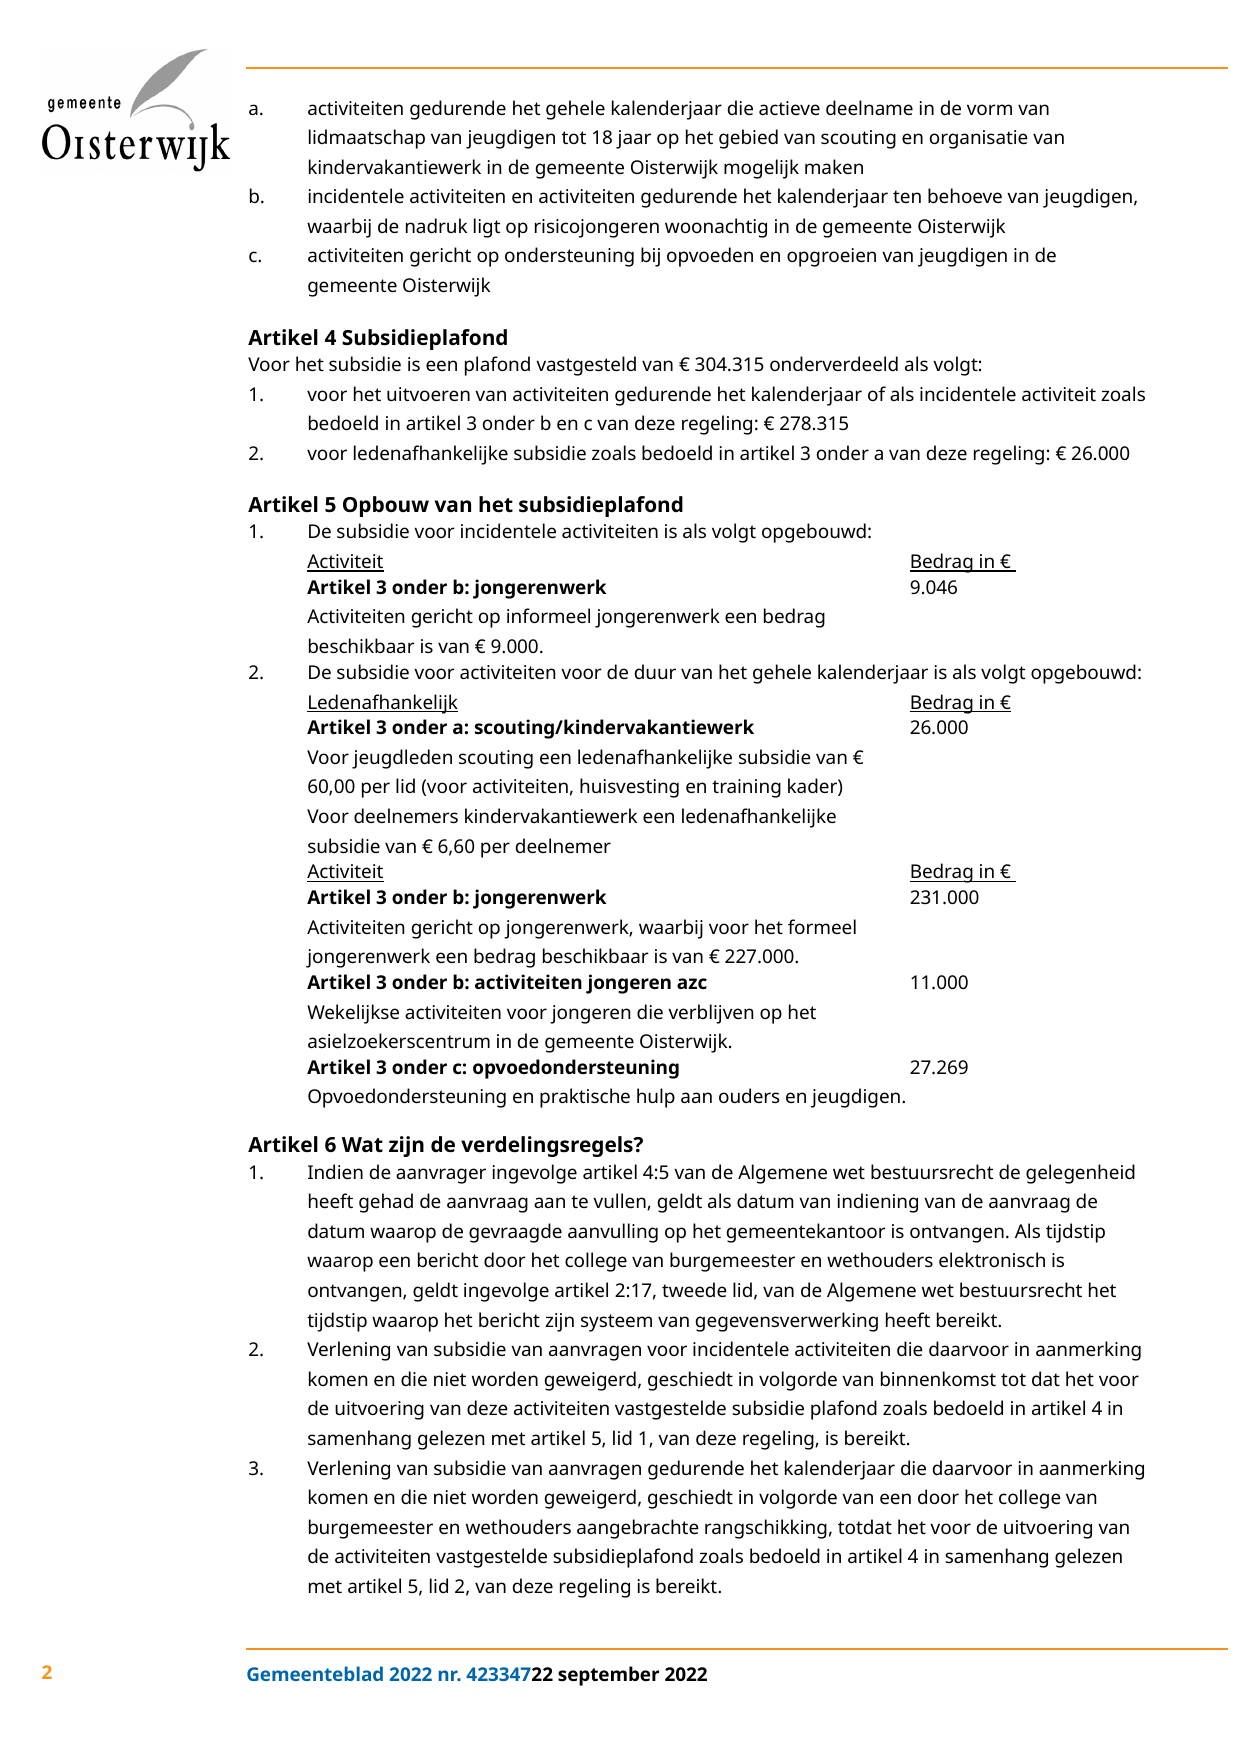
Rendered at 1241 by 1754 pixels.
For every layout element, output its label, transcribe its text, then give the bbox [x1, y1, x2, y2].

text Artikel 5 Opbouw van het subsidieplafond [248, 490, 1152, 519]
table_cell 11.000 [910, 969, 1211, 1054]
table_cell Bedrag in € [910, 859, 1211, 884]
table_cell Artikel 3 onder b: jongerenwerk Activiteiten gericht op jongerenwerk, waarbij voor het formeel jongerenwerk een bedrag beschikbaar is van € 227.000. [307, 884, 909, 969]
table_cell 26.000 [910, 715, 1211, 859]
table_header Activiteit [307, 549, 909, 574]
list Verlening van subsidie van aanvragen gedurende het kalenderjaar die daarvoor in aanmerking komen en die niet worden geweigerd, geschiedt in volgorde van een door het college van burgemeester en wethouders aangebrachte rangschikking, totdat het voor de uitvoering van de activiteiten vastgestelde subsidieplafond zoals bedoeld in artikel 4 in samenhang gelezen met artikel 5, lid 2, van deze regeling is bereikt. [248, 1455, 1152, 1599]
list Verlening van subsidie van aanvragen voor incidentele activiteiten die daarvoor in aanmerking komen en die niet worden geweigerd, geschiedt in volgorde van binnenkomst tot dat het voor de uitvoering van deze activiteiten vastgestelde subsidie plafond zoals bedoeld in artikel 4 in samenhang gelezen met artikel 5, lid 1, van deze regeling, is bereikt. [248, 1336, 1152, 1451]
table_header Bedrag in € [910, 689, 1211, 714]
table_cell 231.000 [910, 884, 1211, 969]
text Voor het subsidie is een plafond vastgesteld van € 304.315 onderverdeeld als volgt: [248, 351, 1152, 377]
list activiteiten gedurende het gehele kalenderjaar die actieve deelname in de vorm van lidmaatschap van jeugdigen tot 18 jaar op het gebied van scouting en organisatie van kindervakantiewerk in de gemeente Oisterwijk mogelijk maken [248, 95, 1152, 180]
list De subsidie voor incidentele activiteiten is als volgt opgebouwd: [248, 519, 1152, 544]
list Indien de aanvrager ingevolge artikel 4:5 van de Algemene wet bestuursrecht de gelegenheid heeft gehad de aanvraag aan te vullen, geldt als datum van indiening van de aanvraag de datum waarop de gevraagde aanvulling op het gemeentekantoor is ontvangen. Als tijdstip waarop een bericht door het college van burgemeester en wethouders elektronisch is ontvangen, geldt ingevolge artikel 2:17, tweede lid, van de Algemene wet bestuursrecht het tijdstip waarop het bericht zijn systeem van gegevensverwerking heeft bereikt. [248, 1159, 1152, 1332]
table_header Ledenafhankelijk [307, 689, 909, 714]
text Artikel 4 Subsidieplafond [248, 323, 1152, 351]
list De subsidie voor activiteiten voor de duur van het gehele kalenderjaar is als volgt opgebouwd: [248, 659, 1152, 685]
list voor ledenafhankelijke subsidie zoals bedoeld in artikel 3 onder a van deze regeling: € 26.000 [248, 440, 1152, 466]
text Artikel 6 Wat zijn de verdelingsregels? [248, 1130, 1152, 1159]
table_cell Artikel 3 onder c: opvoedondersteuning Opvoedondersteuning en praktische hulp aan ouders en jeugdigen. [307, 1054, 909, 1109]
table_header Bedrag in € [910, 549, 1211, 574]
table_cell 27.269 [910, 1054, 1211, 1109]
table_cell Artikel 3 onder a: scouting/kindervakantiewerk Voor jeugdleden scouting een ledenafhankelijke subsidie van € 60,00 per lid (voor activiteiten, huisvesting en training kader) Voor deelnemers kindervakantiewerk een ledenafhankelijke subsidie van € 6,60 per deelnemer [307, 715, 909, 859]
picture [41, 47, 231, 172]
table_cell Activiteit [307, 859, 909, 884]
list incidentele activiteiten en activiteiten gedurende het kalenderjaar ten behoeve van jeugdigen, waarbij de nadruk ligt op risicojongeren woonachtig in de gemeente Oisterwijk [248, 183, 1152, 239]
table_cell Artikel 3 onder b: jongerenwerk Activiteiten gericht op informeel jongerenwerk een bedrag beschikbaar is van € 9.000. [307, 574, 909, 659]
list activiteiten gericht op ondersteuning bij opvoeden en opgroeien van jeugdigen in de gemeente Oisterwijk [248, 243, 1152, 298]
table_cell Artikel 3 onder b: activiteiten jongeren azc Wekelijkse activiteiten voor jongeren die verblijven op het asielzoekerscentrum in de gemeente Oisterwijk. [307, 969, 909, 1054]
list voor het uitvoeren van activiteiten gedurende het kalenderjaar of als incidentele activiteit zoals bedoeld in artikel 3 onder b en c van deze regeling: € 278.315 [248, 381, 1152, 436]
table_cell 9.046 [910, 574, 1211, 659]
